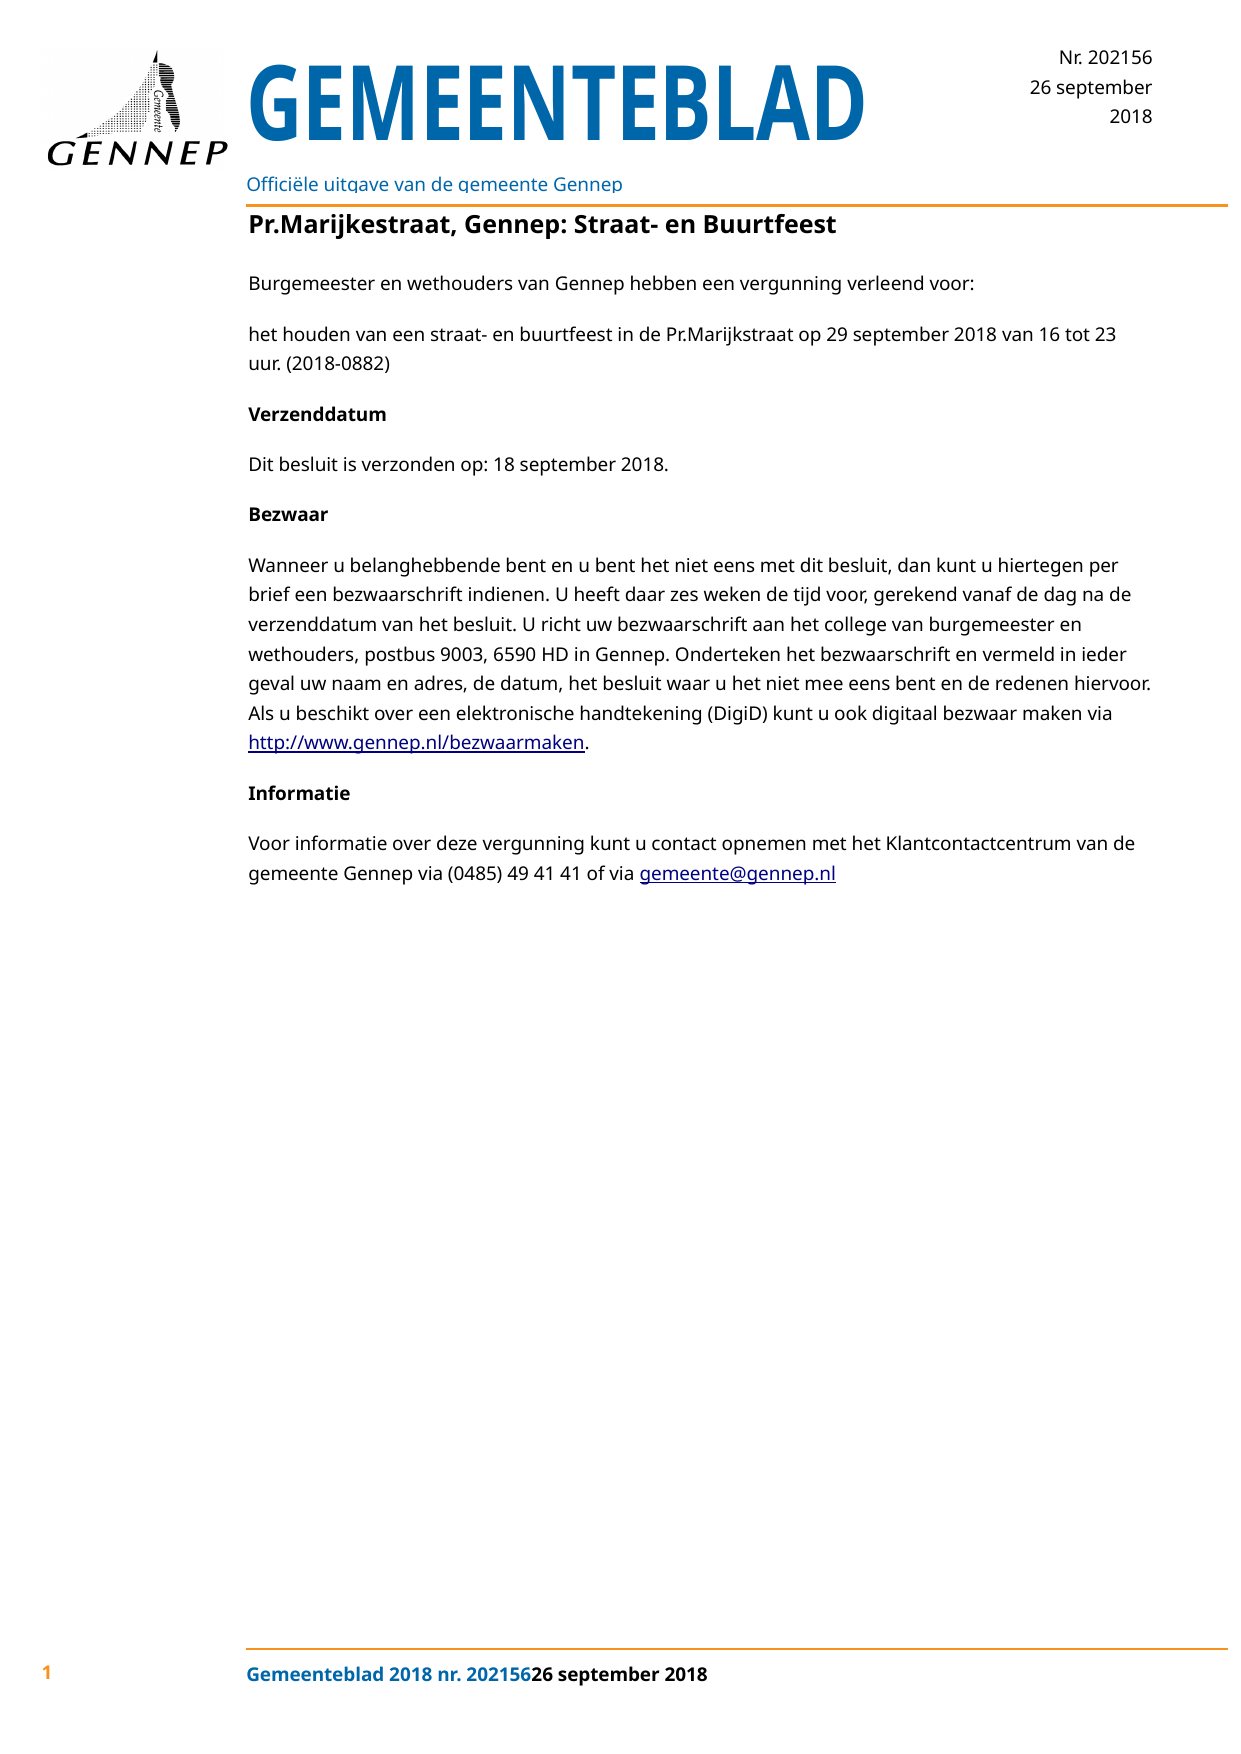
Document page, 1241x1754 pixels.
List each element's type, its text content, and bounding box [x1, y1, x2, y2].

text Pr.Marijkestraat, Gennep: Straat- en Buurtfeest [248, 207, 1152, 241]
text Dit besluit is verzonden op: 18 september 2018. [248, 451, 1152, 477]
text het houden van een straat- en buurtfeest in de Pr.Marijkstraat op 29 september 2018 van 16 tot 23 uur. (2018-0882) [248, 321, 1152, 376]
text Voor informatie over deze vergunning kunt u contact opnemen met het Klantcontactcentrum van de gemeente Gennep via (0485) 49 41 41 of via gemeente@gennep.nl [248, 830, 1152, 886]
text Bezwaar [248, 502, 1152, 527]
text Informatie [248, 780, 1152, 806]
text Verzenddatum [248, 401, 1152, 426]
text Burgemeester en wethouders van Gennep hebben een vergunning verleend voor: [248, 270, 1152, 296]
picture [41, 47, 231, 172]
text Wanneer u belanghebbende bent en u bent het niet eens met dit besluit, dan kunt u hiertegen per brief een bezwaarschrift indienen. U heeft daar zes weken de tijd voor, gerekend vanaf de dag na de verzenddatum van het besluit. U richt uw bezwaarschrift aan het college van burgemeester en wethouders, postbus 9003, 6590 HD in Gennep. Onderteken het bezwaarschrift en vermeld in ieder geval uw naam en adres, de datum, het besluit waar u het niet mee eens bent en de redenen hiervoor. Als u beschikt over een elektronische handtekening (DigiD) kunt u ook digitaal bezwaar maken via http://www.gennep.nl/bezwaarmaken. [248, 552, 1152, 755]
